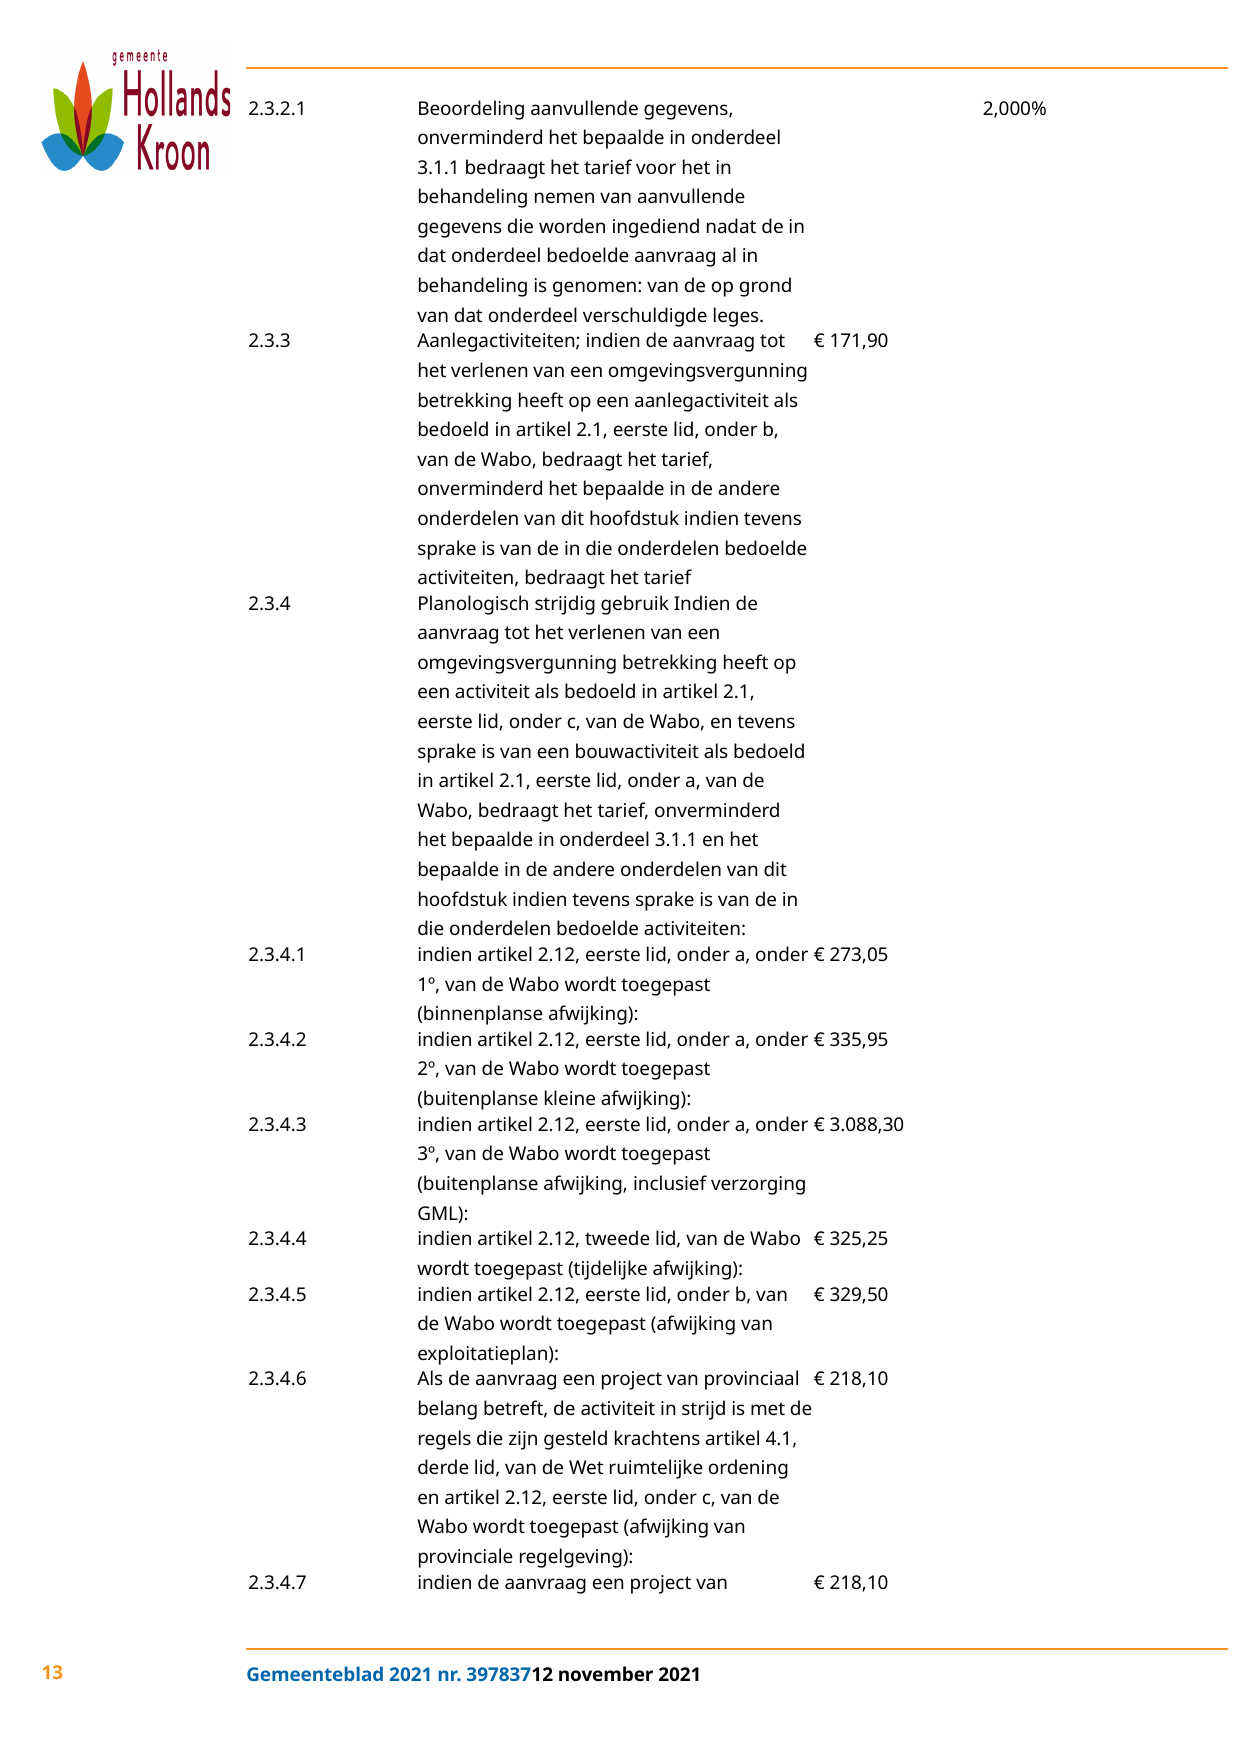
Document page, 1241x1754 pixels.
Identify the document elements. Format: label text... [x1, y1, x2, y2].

table_cell [983, 590, 1152, 941]
table_cell 2.3.4.3 [248, 1111, 417, 1225]
table_cell € 329,50 [814, 1281, 983, 1366]
table_cell [983, 1366, 1152, 1569]
table_cell € 218,10 [814, 1569, 983, 1594]
table_cell 2.3.4.2 [248, 1026, 417, 1111]
table_cell indien artikel 2.12, tweede lid, van de Wabo wordt toegepast (tijdelijke afwijking): [417, 1225, 814, 1281]
table_cell 2.3.3 [248, 328, 417, 590]
table_cell 2.3.4.4 [248, 1225, 417, 1281]
table_cell € 3.088,30 [814, 1111, 983, 1225]
table_cell Als de aanvraag een project van provinciaal belang betreft, de activiteit in strijd is met de regels die zijn gesteld krachtens artikel 4.1, derde lid, van de Wet ruimtelijke ordening en artikel 2.12, eerste lid, onder c, van de Wabo wordt toegepast (afwijking van provinciale regelgeving): [417, 1366, 814, 1569]
table_cell [983, 1569, 1152, 1594]
table_cell [983, 1111, 1152, 1225]
table_cell Aanlegactiviteiten; indien de aanvraag tot het verlenen van een omgevingsvergunning betrekking heeft op een aanlegactiviteit als bedoeld in artikel 2.1, eerste lid, onder b, van de Wabo, bedraagt het tarief, onverminderd het bepaalde in de andere onderdelen van dit hoofdstuk indien tevens sprake is van de in die onderdelen bedoelde activiteiten, bedraagt het tarief [417, 328, 814, 590]
table_cell € 171,90 [814, 328, 983, 590]
table_cell 2.3.4.5 [248, 1281, 417, 1366]
table_cell [983, 941, 1152, 1026]
table_cell 2.3.4 [248, 590, 417, 941]
table_cell € 325,25 [814, 1225, 983, 1281]
table_cell € 335,95 [814, 1026, 983, 1111]
table_cell indien artikel 2.12, eerste lid, onder a, onder 1º, van de Wabo wordt toegepast (binnenplanse afwijking): [417, 941, 814, 1026]
table_cell 2.3.2.1 [248, 95, 417, 328]
table_cell Beoordeling aanvullende gegevens, onverminderd het bepaalde in onderdeel 3.1.1 bedraagt het tarief voor het in behandeling nemen van aanvullende gegevens die worden ingediend nadat de in dat onderdeel bedoelde aanvraag al in behandeling is genomen: van de op grond van dat onderdeel verschuldigde leges. [417, 95, 814, 328]
table_cell [814, 95, 983, 328]
picture [41, 47, 231, 172]
table_cell [983, 1281, 1152, 1366]
table_cell indien de aanvraag een project van [417, 1569, 814, 1594]
table_cell 2.3.4.6 [248, 1366, 417, 1569]
table_cell [983, 1225, 1152, 1281]
table_cell [983, 328, 1152, 590]
table_cell [983, 1026, 1152, 1111]
table_cell € 273,05 [814, 941, 983, 1026]
table_cell indien artikel 2.12, eerste lid, onder a, onder 3º, van de Wabo wordt toegepast (buitenplanse afwijking, inclusief verzorging GML): [417, 1111, 814, 1225]
table_cell 2.3.4.1 [248, 941, 417, 1026]
table_cell 2,000% [983, 95, 1152, 328]
table_cell indien artikel 2.12, eerste lid, onder a, onder 2º, van de Wabo wordt toegepast (buitenplanse kleine afwijking): [417, 1026, 814, 1111]
table_cell € 218,10 [814, 1366, 983, 1569]
table_cell Planologisch strijdig gebruik Indien de aanvraag tot het verlenen van een omgevingsvergunning betrekking heeft op een activiteit als bedoeld in artikel 2.1, eerste lid, onder c, van de Wabo, en tevens sprake is van een bouwactiviteit als bedoeld in artikel 2.1, eerste lid, onder a, van de Wabo, bedraagt het tarief, onverminderd het bepaalde in onderdeel 3.1.1 en het bepaalde in de andere onderdelen van dit hoofdstuk indien tevens sprake is van de in die onderdelen bedoelde activiteiten: [417, 590, 814, 941]
table_cell indien artikel 2.12, eerste lid, onder b, van de Wabo wordt toegepast (afwijking van exploitatieplan): [417, 1281, 814, 1366]
table_cell [814, 590, 983, 941]
table_cell 2.3.4.7 [248, 1569, 417, 1594]
